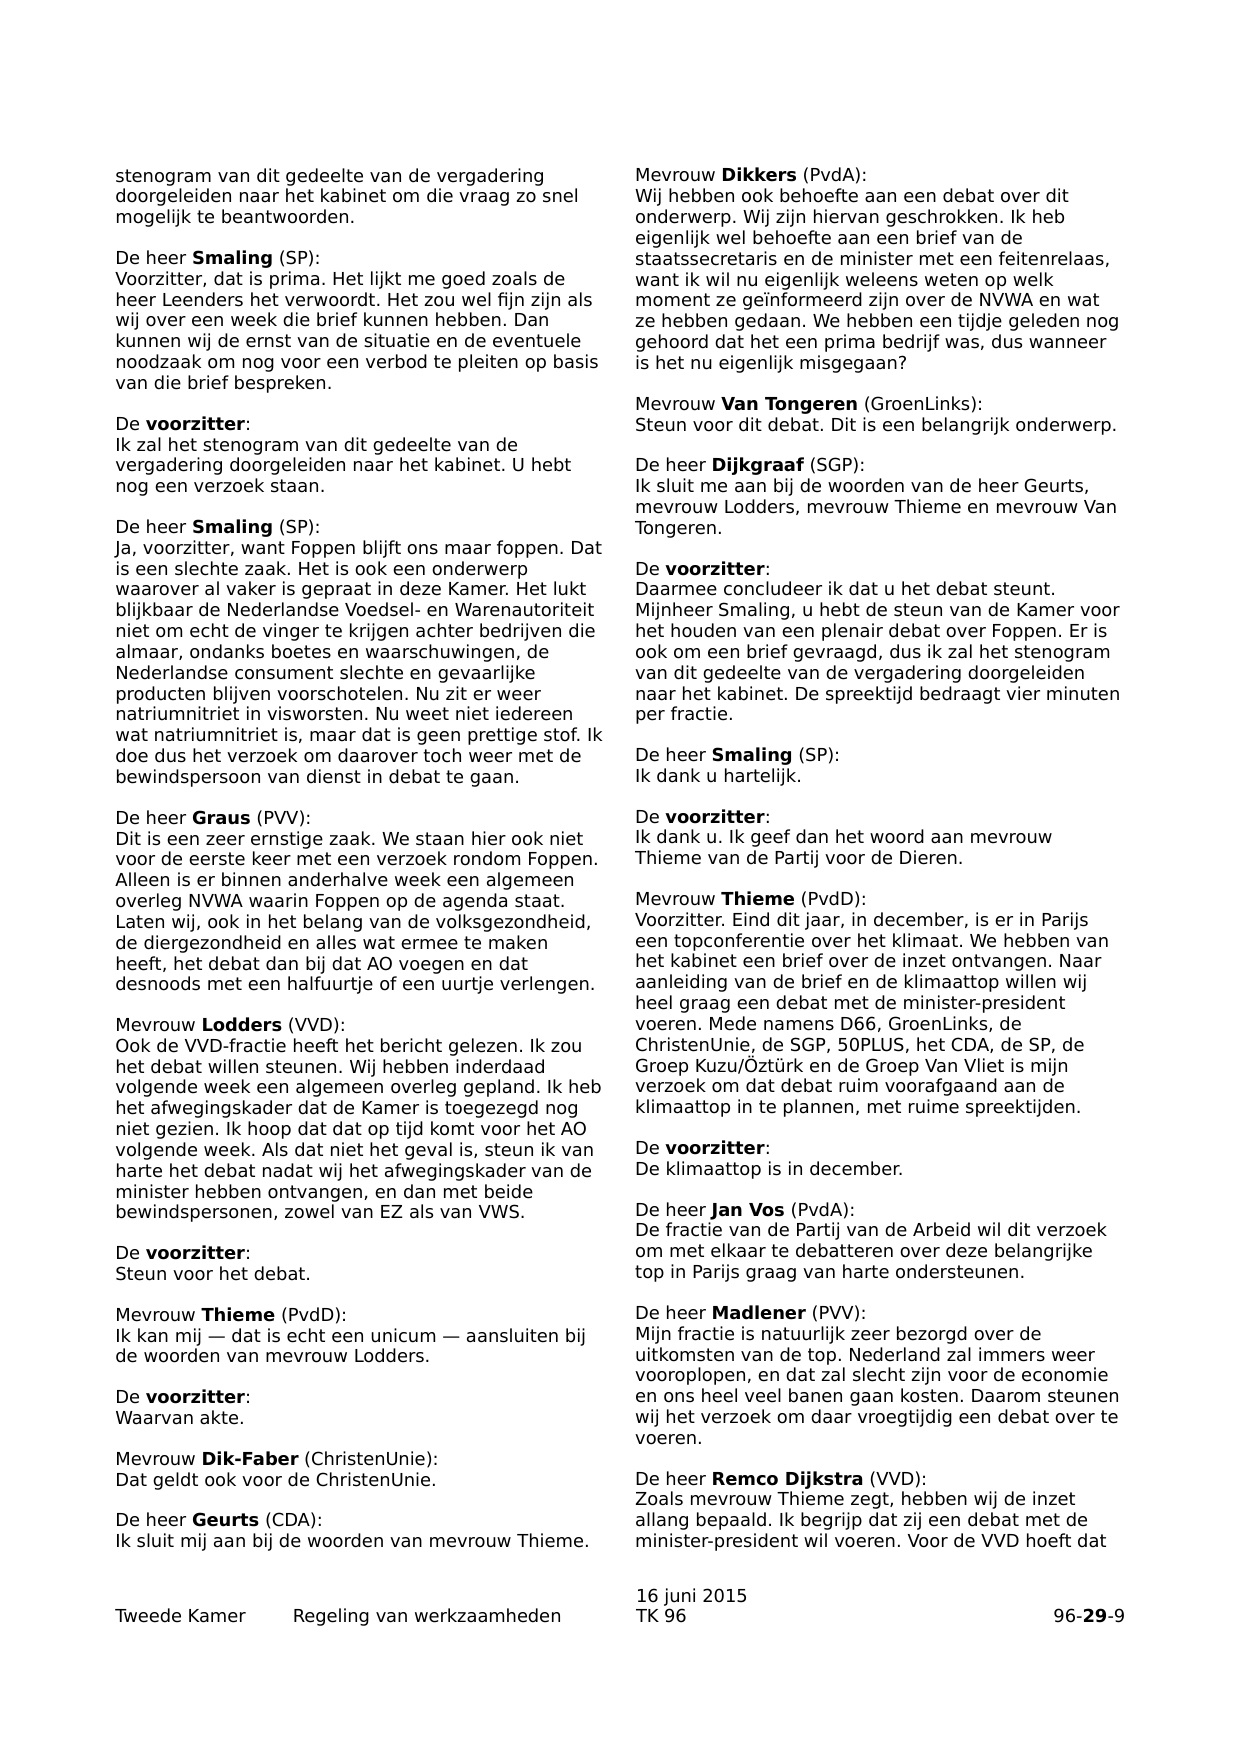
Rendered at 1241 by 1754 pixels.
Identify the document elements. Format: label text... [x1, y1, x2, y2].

text Mevrouw Van Tongeren (GroenLinks): [635, 393, 1125, 414]
text Mevrouw Lodders (VVD): [115, 1015, 605, 1036]
text Mevrouw Thieme (PvdD): [635, 889, 1125, 909]
text De heer Madlener (PVV): [635, 1303, 1125, 1323]
text Mevrouw Dikkers (PvdA): [635, 165, 1125, 186]
text Waarvan akte. [115, 1408, 605, 1429]
text Ik dank u. Ik geef dan het woord aan mevrouw Thieme van de Partij voor de Dieren. [635, 827, 1125, 869]
text Mijn fractie is natuurlijk zeer bezorgd over de uitkomsten van de top. Nederland zal immers weer vooroplopen, en dat zal slecht zijn voor de economie en ons heel veel banen gaan kosten. Daarom steunen wij het verzoek om daar vroegtijdig een debat over te voeren. [635, 1323, 1125, 1448]
text Voorzitter. Eind dit jaar, in december, is er in Parijs een topconferentie over het klimaat. We hebben van het kabinet een brief over de inzet ontvangen. Naar aanleiding van de brief en de klimaattop willen wij heel graag een debat met de minister-president voeren. Mede namens D66, GroenLinks, de ChristenUnie, de SGP, 50PLUS, het CDA, de SP, de Groep Kuzu/Öztürk en de Groep Van Vliet is mijn verzoek om dat debat ruim voorafgaand aan de klimaattop in te plannen, met ruime spreektijden. [635, 909, 1125, 1118]
text De voorzitter: [115, 1243, 605, 1264]
text Mevrouw Dik-Faber (ChristenUnie): [115, 1449, 605, 1469]
text Voorzitter, dat is prima. Het lijkt me goed zoals de heer Leenders het verwoordt. Het zou wel fijn zijn als wij over een week die brief kunnen hebben. Dan kunnen wij de ernst van de situatie en de eventuele noodzaak om nog voor een verbod te pleiten op basis van die brief bespreken. [115, 268, 605, 393]
text De heer Dijkgraaf (SGP): [635, 455, 1125, 476]
text De heer Jan Vos (PvdA): [635, 1199, 1125, 1220]
text De fractie van de Partij van de Arbeid wil dit verzoek om met elkaar te debatteren over deze belangrijke top in Parijs graag van harte ondersteunen. [635, 1220, 1125, 1283]
text De voorzitter: [115, 413, 605, 434]
text De heer Smaling (SP): [115, 517, 605, 537]
text De heer Smaling (SP): [635, 745, 1125, 766]
text Zoals mevrouw Thieme zegt, hebben wij de inzet allang bepaald. Ik begrijp dat zij een debat met de minister-president wil voeren. Voor de VVD hoeft dat [635, 1489, 1125, 1552]
text De voorzitter: [635, 1138, 1125, 1159]
text Ja, voorzitter, want Foppen blijft ons maar foppen. Dat is een slechte zaak. Het is ook een onderwerp waarover al vaker is gepraat in deze Kamer. Het lukt blijkbaar de Nederlandse Voedsel- en Warenautoriteit niet om echt de vinger te krijgen achter bedrijven die almaar, ondanks boetes en waarschuwingen, de Nederlandse consument slechte en gevaarlijke producten blijven voorschotelen. Nu zit er weer natriumnitriet in visworsten. Nu weet niet iedereen wat natriumnitriet is, maar dat is geen prettige stof. Ik doe dus het verzoek om daarover toch weer met de bewindspersoon van dienst in debat te gaan. [115, 537, 605, 787]
text Dat geldt ook voor de ChristenUnie. [115, 1469, 605, 1490]
text Ik sluit mij aan bij de woorden van mevrouw Thieme. [115, 1531, 605, 1552]
text De heer Smaling (SP): [115, 248, 605, 268]
text Ook de VVD-fractie heeft het bericht gelezen. Ik zou het debat willen steunen. Wij hebben inderdaad volgende week een algemeen overleg gepland. Ik heb het afwegingskader dat de Kamer is toegezegd nog niet gezien. Ik hoop dat dat op tijd komt voor het AO volgende week. Als dat niet het geval is, steun ik van harte het debat nadat wij het afwegingskader van de minister hebben ontvangen, en dan met beide bewindspersonen, zowel van EZ als van VWS. [115, 1036, 605, 1223]
text De heer Remco Dijkstra (VVD): [635, 1468, 1125, 1489]
text Ik kan mij — dat is echt een unicum — aansluiten bij de woorden van mevrouw Lodders. [115, 1325, 605, 1367]
text Ik dank u hartelijk. [635, 766, 1125, 786]
text Wij hebben ook behoefte aan een debat over dit onderwerp. Wij zijn hiervan geschrokken. Ik heb eigenlijk wel behoefte aan een brief van de staatssecretaris en de minister met een feitenrelaas, want ik wil nu eigenlijk weleens weten op welk moment ze geïnformeerd zijn over de NVWA en wat ze hebben gedaan. We hebben een tijdje geleden nog gehoord dat het een prima bedrijf was, dus wanneer is het nu eigenlijk misgegaan? [635, 186, 1125, 373]
text Steun voor dit debat. Dit is een belangrijk onderwerp. [635, 414, 1125, 435]
text stenogram van dit gedeelte van de vergadering doorgeleiden naar het kabinet om die vraag zo snel mogelijk te beantwoorden. [115, 165, 605, 228]
text De voorzitter: [115, 1387, 605, 1408]
text Dit is een zeer ernstige zaak. We staan hier ook niet voor de eerste keer met een verzoek rondom Foppen. Alleen is er binnen anderhalve week een algemeen overleg NVWA waarin Foppen op de agenda staat. Laten wij, ook in het belang van de volksgezondheid, de diergezondheid en alles wat ermee te maken heeft, het debat dan bij dat AO voegen en dat desnoods met een halfuurtje of een uurtje verlengen. [115, 828, 605, 995]
text De heer Graus (PVV): [115, 807, 605, 828]
text Steun voor het debat. [115, 1264, 605, 1285]
text Daarmee concludeer ik dat u het debat steunt. Mijnheer Smaling, u hebt de steun van de Kamer voor het houden van een plenair debat over Foppen. Er is ook om een brief gevraagd, dus ik zal het stenogram van dit gedeelte van de vergadering doorgeleiden naar het kabinet. De spreektijd bedraagt vier minuten per fractie. [635, 579, 1125, 725]
text Mevrouw Thieme (PvdD): [115, 1305, 605, 1325]
text De voorzitter: [635, 806, 1125, 827]
text De voorzitter: [635, 558, 1125, 579]
text Ik zal het stenogram van dit gedeelte van de vergadering doorgeleiden naar het kabinet. U hebt nog een verzoek staan. [115, 434, 605, 497]
text Ik sluit me aan bij de woorden van de heer Geurts, mevrouw Lodders, mevrouw Thieme en mevrouw Van Tongeren. [635, 476, 1125, 538]
text De heer Geurts (CDA): [115, 1510, 605, 1531]
text De klimaattop is in december. [635, 1159, 1125, 1179]
